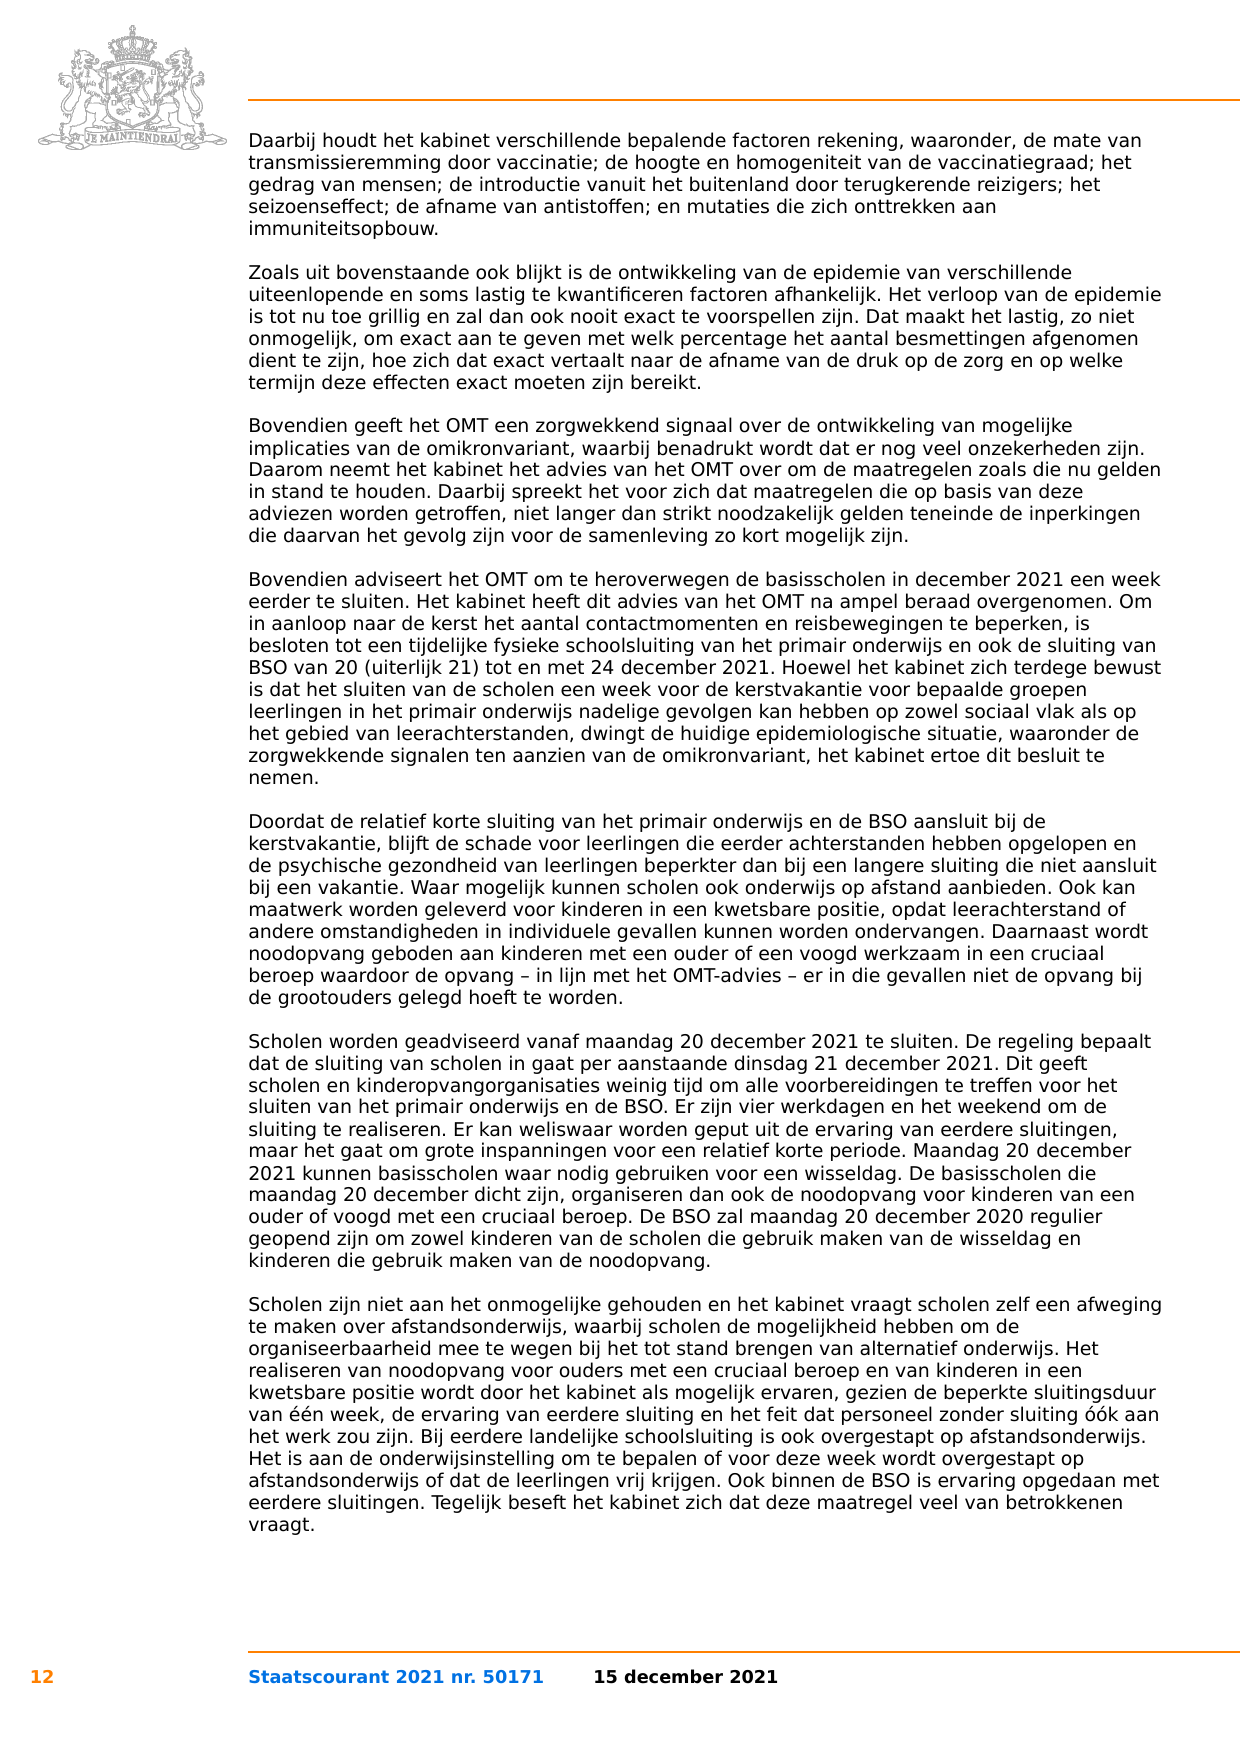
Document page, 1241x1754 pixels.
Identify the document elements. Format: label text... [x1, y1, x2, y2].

text Daarbij houdt het kabinet verschillende bepalende factoren rekening, waaronder, de mate van transmissieremming door vaccinatie; de hoogte en homogeniteit van de vaccinatiegraad; het gedrag van mensen; de introductie vanuit het buitenland door terugkerende reizigers; het seizoenseffect; de afname van antistoffen; en mutaties die zich onttrekken aan immuniteitsopbouw. [248, 130, 1163, 240]
text Scholen worden geadviseerd vanaf maandag 20 december 2021 te sluiten. De regeling bepaalt dat de sluiting van scholen in gaat per aanstaande dinsdag 21 december 2021. Dit geeft scholen en kinderopvangorganisaties weinig tijd om alle voorbereidingen te treffen voor het sluiten van het primair onderwijs en de BSO. Er zijn vier werkdagen en het weekend om de sluiting te realiseren. Er kan weliswaar worden geput uit de ervaring van eerdere sluitingen, maar het gaat om grote inspanningen voor een relatief korte periode. Maandag 20 december 2021 kunnen basisscholen waar nodig gebruiken voor een wisseldag. De basisscholen die maandag 20 december dicht zijn, organiseren dan ook de noodopvang voor kinderen van een ouder of voogd met een cruciaal beroep. De BSO zal maandag 20 december 2020 regulier geopend zijn om zowel kinderen van de scholen die gebruik maken van de wisseldag en kinderen die gebruik maken van de noodopvang. [248, 1031, 1163, 1272]
text Zoals uit bovenstaande ook blijkt is de ontwikkeling van de epidemie van verschillende uiteenlopende en soms lastig te kwantificeren factoren afhankelijk. Het verloop van de epidemie is tot nu toe grillig en zal dan ook nooit exact te voorspellen zijn. Dat maakt het lastig, zo niet onmogelijk, om exact aan te geven met welk percentage het aantal besmettingen afgenomen dient te zijn, hoe zich dat exact vertaalt naar de afname van de druk op de zorg en op welke termijn deze effecten exact moeten zijn bereikt. [248, 262, 1163, 393]
text Doordat de relatief korte sluiting van het primair onderwijs en de BSO aansluit bij de kerstvakantie, blijft de schade voor leerlingen die eerder achterstanden hebben opgelopen en de psychische gezondheid van leerlingen beperkter dan bij een langere sluiting die niet aansluit bij een vakantie. Waar mogelijk kunnen scholen ook onderwijs op afstand aanbieden. Ook kan maatwerk worden geleverd voor kinderen in een kwetsbare positie, opdat leerachterstand of andere omstandigheden in individuele gevallen kunnen worden ondervangen. Daarnaast wordt noodopvang geboden aan kinderen met een ouder of een voogd werkzaam in een cruciaal beroep waardoor de opvang – in lijn met het OMT-advies – er in die gevallen niet de opvang bij de grootouders gelegd hoeft te worden. [248, 811, 1163, 1009]
text Bovendien geeft het OMT een zorgwekkend signaal over de ontwikkeling van mogelijke implicaties van de omikronvariant, waarbij benadrukt wordt dat er nog veel onzekerheden zijn. Daarom neemt het kabinet het advies van het OMT over om de maatregelen zoals die nu gelden in stand te houden. Daarbij spreekt het voor zich dat maatregelen die op basis van deze adviezen worden getroffen, niet langer dan strikt noodzakelijk gelden teneinde de inperkingen die daarvan het gevolg zijn voor de samenleving zo kort mogelijk zijn. [248, 415, 1163, 547]
text Scholen zijn niet aan het onmogelijke gehouden en het kabinet vraagt scholen zelf een afweging te maken over afstandsonderwijs, waarbij scholen de mogelijkheid hebben om de organiseerbaarheid mee te wegen bij het tot stand brengen van alternatief onderwijs. Het realiseren van noodopvang voor ouders met een cruciaal beroep en van kinderen in een kwetsbare positie wordt door het kabinet als mogelijk ervaren, gezien de beperkte sluitingsduur van één week, de ervaring van eerdere sluiting en het feit dat personeel zonder sluiting óók aan het werk zou zijn. Bij eerdere landelijke schoolsluiting is ook overgestapt op afstandsonderwijs. Het is aan de onderwijsinstelling om te bepalen of voor deze week wordt overgestapt op afstandsonderwijs of dat de leerlingen vrij krijgen. Ook binnen de BSO is ervaring opgedaan met eerdere sluitingen. Tegelijk beseft het kabinet zich dat deze maatregel veel van betrokkenen vraagt. [248, 1294, 1163, 1536]
picture [38, 25, 227, 150]
text Bovendien adviseert het OMT om te heroverwegen de basisscholen in december 2021 een week eerder te sluiten. Het kabinet heeft dit advies van het OMT na ampel beraad overgenomen. Om in aanloop naar de kerst het aantal contactmomenten en reisbewegingen te beperken, is besloten tot een tijdelijke fysieke schoolsluiting van het primair onderwijs en ook de sluiting van BSO van 20 (uiterlijk 21) tot en met 24 december 2021. Hoewel het kabinet zich terdege bewust is dat het sluiten van de scholen een week voor de kerstvakantie voor bepaalde groepen leerlingen in het primair onderwijs nadelige gevolgen kan hebben op zowel sociaal vlak als op het gebied van leerachterstanden, dwingt de huidige epidemiologische situatie, waaronder de zorgwekkende signalen ten aanzien van de omikronvariant, het kabinet ertoe dit besluit te nemen. [248, 569, 1163, 789]
